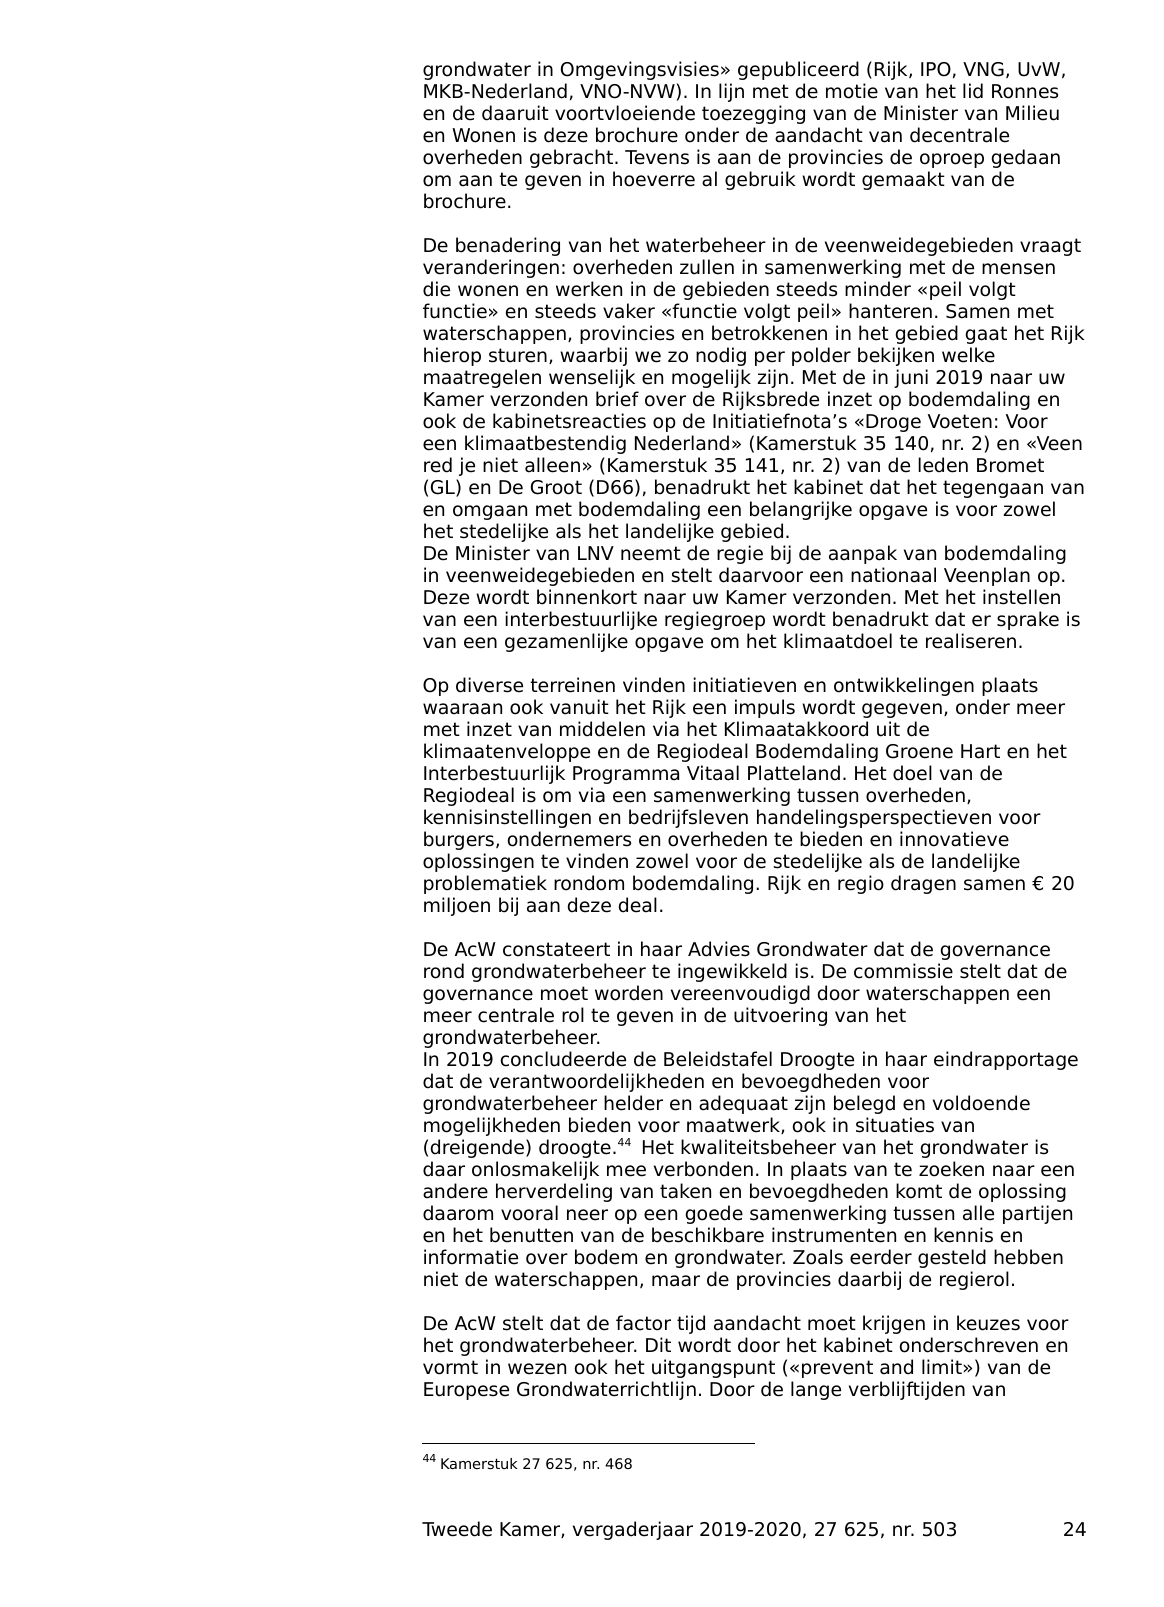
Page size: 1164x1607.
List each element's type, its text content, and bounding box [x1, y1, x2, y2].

text Op diverse terreinen vinden initiatieven en ontwikkelingen plaats waaraan ook vanuit het Rijk een impuls wordt gegeven, onder meer met inzet van middelen via het Klimaatakkoord uit de klimaatenveloppe en de Regiodeal Bodemdaling Groene Hart en het Interbestuurlijk Programma Vitaal Platteland. Het doel van de Regiodeal is om via een samenwerking tussen overheden, kennisinstellingen en bedrijfsleven handelingsperspectieven voor burgers, ondernemers en overheden te bieden en innovatieve oplossingen te vinden zowel voor de stedelijke als de landelijke problematiek rondom bodemdaling. Rijk en regio dragen samen € 20 miljoen bij aan deze deal. [422, 675, 1087, 917]
text In 2019 concludeerde de Beleidstafel Droogte in haar eindrapportage dat de verantwoordelijkheden en bevoegdheden voor grondwaterbeheer helder en adequaat zijn belegd en voldoende mogelijkheden bieden voor maatwerk, ook in situaties van (dreigende) droogte. Het kwaliteitsbeheer van het grondwater is daar onlosmakelijk mee verbonden. In plaats van te zoeken naar een andere herverdeling van taken en bevoegdheden komt de oplossing daarom vooral neer op een goede samenwerking tussen alle partijen en het benutten van de beschikbare instrumenten en kennis en informatie over bodem en grondwater. Zoals eerder gesteld hebben niet de waterschappen, maar de provincies daarbij de regierol. [422, 1049, 1087, 1291]
text grondwater in Omgevingsvisies» gepubliceerd (Rijk, IPO, VNG, UvW, MKB-Nederland, VNO-NVW). In lijn met de motie van het lid Ronnes en de daaruit voortvloeiende toezegging van de Minister van Milieu en Wonen is deze brochure onder de aandacht van decentrale overheden gebracht. Tevens is aan de provincies de oproep gedaan om aan te geven in hoeverre al gebruik wordt gemaakt van de brochure. [422, 59, 1087, 213]
text De benadering van het waterbeheer in de veenweidegebieden vraagt veranderingen: overheden zullen in samenwerking met de mensen die wonen en werken in de gebieden steeds minder «peil volgt functie» en steeds vaker «functie volgt peil» hanteren. Samen met waterschappen, provincies en betrokkenen in het gebied gaat het Rijk hierop sturen, waarbij we zo nodig per polder bekijken welke maatregelen wenselijk en mogelijk zijn. Met de in juni 2019 naar uw Kamer verzonden brief over de Rijksbrede inzet op bodemdaling en ook de kabinetsreacties op de Initiatiefnota’s «Droge Voeten: Voor een klimaatbestendig Nederland» (Kamerstuk 35 140, nr. 2) en «Veen red je niet alleen» (Kamerstuk 35 141, nr. 2) van de leden Bromet (GL) en De Groot (D66), benadrukt het kabinet dat het tegengaan van en omgaan met bodemdaling een belangrijke opgave is voor zowel het stedelijke als het landelijke gebied. [422, 235, 1087, 543]
text Kamerstuk 27 625, nr. 468 [422, 1452, 1087, 1474]
text De Minister van LNV neemt de regie bij de aanpak van bodemdaling in veenweidegebieden en stelt daarvoor een nationaal Veenplan op. Deze wordt binnenkort naar uw Kamer verzonden. Met het instellen van een interbestuurlijke regiegroep wordt benadrukt dat er sprake is van een gezamenlijke opgave om het klimaatdoel te realiseren. [422, 543, 1087, 653]
text De AcW stelt dat de factor tijd aandacht moet krijgen in keuzes voor het grondwaterbeheer. Dit wordt door het kabinet onderschreven en vormt in wezen ook het uitgangspunt («prevent and limit») van de Europese Grondwaterrichtlijn. Door de lange verblijftijden van [422, 1313, 1087, 1401]
text De AcW constateert in haar Advies Grondwater dat de governance rond grondwaterbeheer te ingewikkeld is. De commissie stelt dat de governance moet worden vereenvoudigd door waterschappen een meer centrale rol te geven in de uitvoering van het grondwaterbeheer. [422, 939, 1087, 1049]
